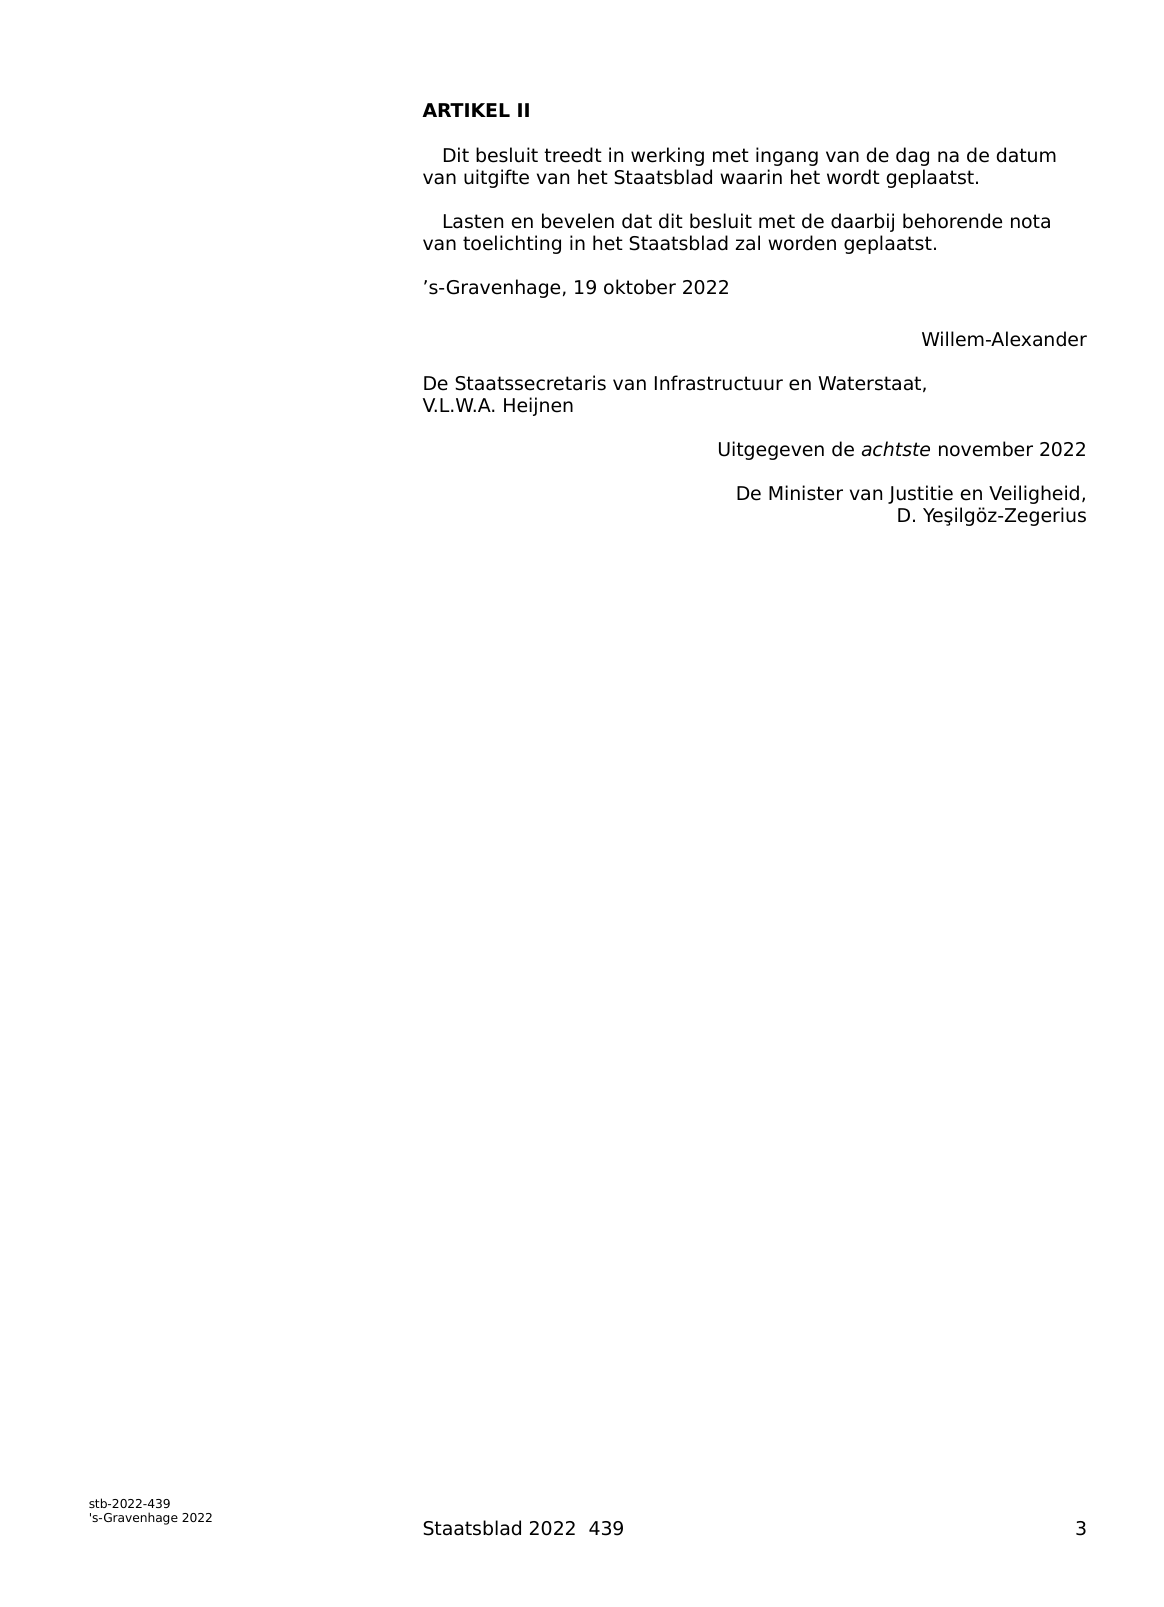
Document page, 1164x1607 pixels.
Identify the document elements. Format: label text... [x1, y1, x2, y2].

text De Minister van Justitie en Veiligheid, D. Yeşilgöz-Zegerius [422, 483, 1087, 527]
text Dit besluit treedt in werking met ingang van de dag na de datum van uitgifte van het Staatsblad waarin het wordt geplaatst. [422, 144, 1087, 188]
text ’s-Gravenhage, 19 oktober 2022 [422, 277, 1087, 299]
text Willem-Alexander [422, 329, 1087, 351]
subtitle ARTIKEL II [422, 100, 1087, 122]
text Uitgegeven de achtste november 2022 [422, 439, 1087, 461]
text De Staatssecretaris van Infrastructuur en Waterstaat, V.L.W.A. Heijnen [422, 373, 1087, 417]
text stb-2022-439 [88, 1497, 323, 1511]
text Lasten en bevelen dat dit besluit met de daarbij behorende nota van toelichting in het Staatsblad zal worden geplaatst. [422, 211, 1087, 255]
text 's-Gravenhage 2022 [88, 1511, 323, 1525]
